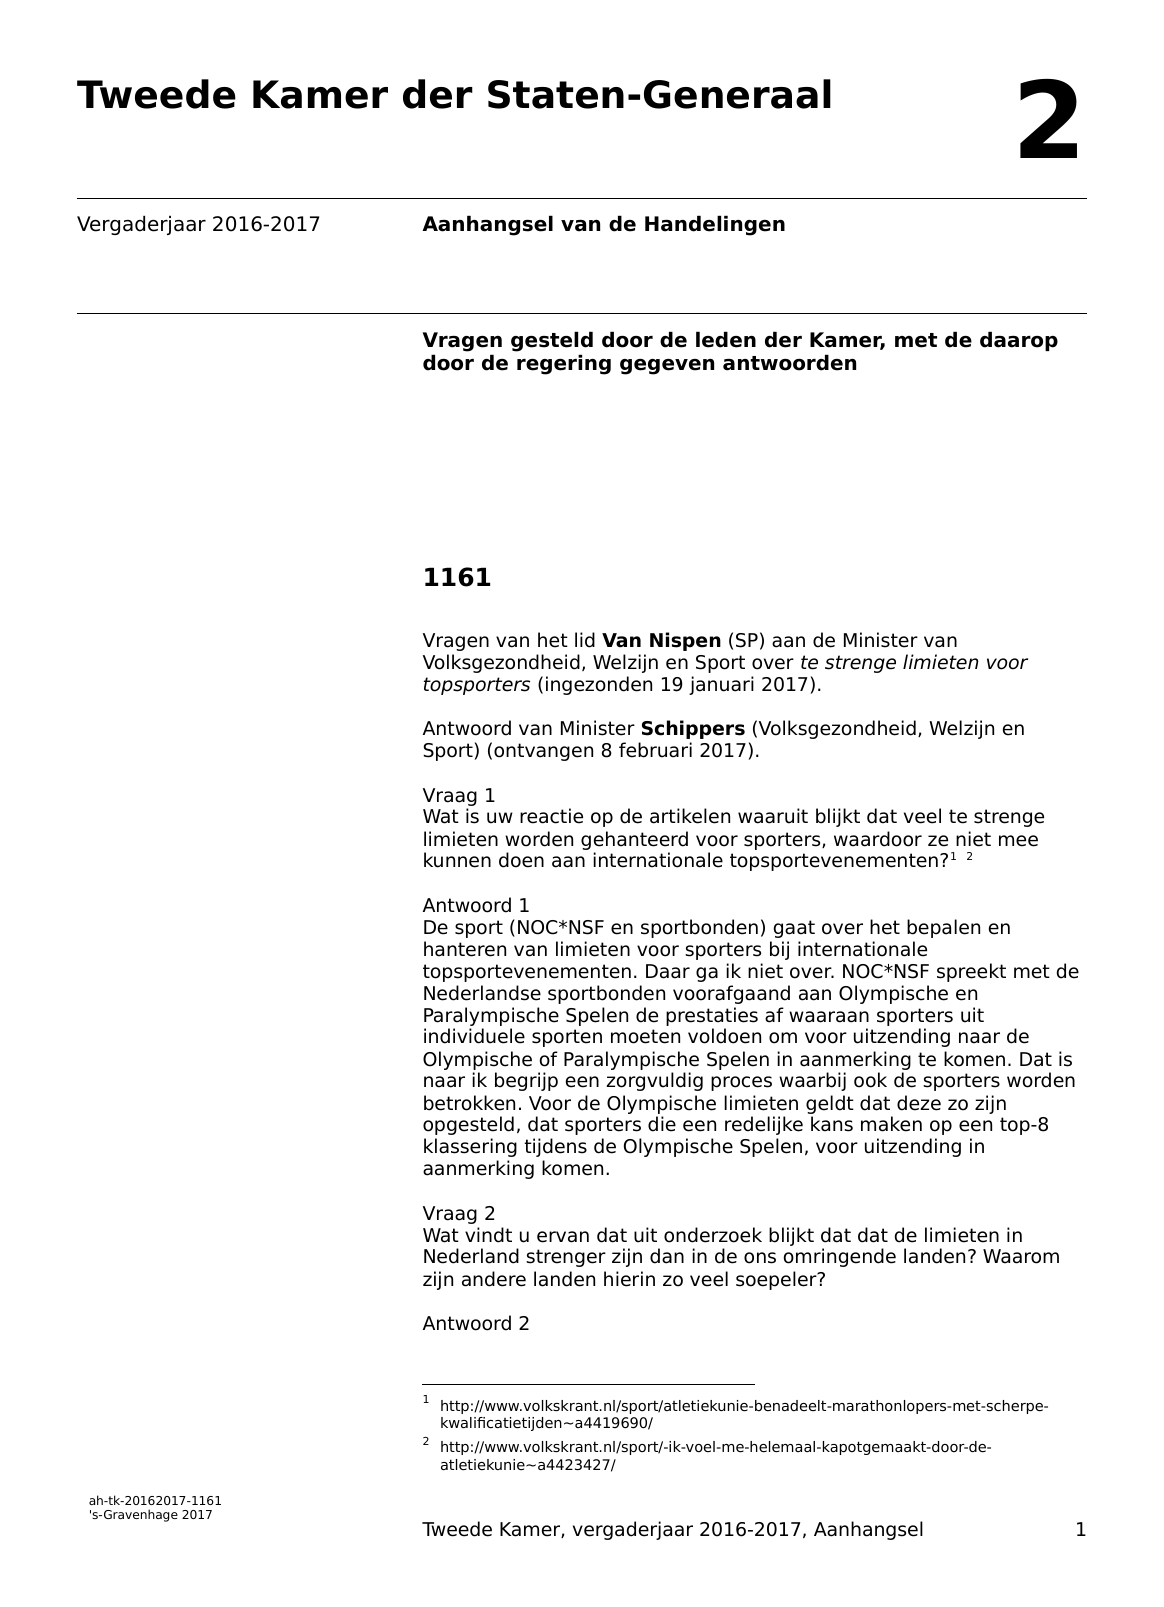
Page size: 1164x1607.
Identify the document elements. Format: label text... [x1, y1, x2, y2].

text Vraag 1 [422, 784, 1087, 806]
text http://www.volkskrant.nl/sport/-ik-voel-me-helemaal-kapotgemaakt-door-de-atletiekunie~a4423427/ [422, 1435, 1087, 1474]
text 1161 [422, 563, 1087, 592]
text Wat vindt u ervan dat uit onderzoek blijkt dat dat de limieten in Nederland strenger zijn dan in de ons omringende landen? Waarom zijn andere landen hierin zo veel soepeler? [422, 1224, 1087, 1290]
table_cell [77, 314, 422, 375]
table_cell Vragen gesteld door de leden der Kamer, met de daarop door de regering gegeven antwoorden [422, 314, 1087, 375]
table_header Tweede Kamer der Staten-Generaal [77, 59, 886, 198]
text 's-Gravenhage 2017 [88, 1508, 323, 1522]
text Vraag 2 [422, 1202, 1087, 1224]
text Wat is uw reactie op de artikelen waaruit blijkt dat veel te strenge limieten worden gehanteerd voor sporters, waardoor ze niet mee kunnen doen aan internationale topsportevenementen? [422, 806, 1087, 872]
text Antwoord 1 [422, 894, 1087, 917]
text De sport (NOC*NSF en sportbonden) gaat over het bepalen en hanteren van limieten voor sporters bij internationale topsportevenementen. Daar ga ik niet over. NOC*NSF spreekt met de Nederlandse sportbonden voorafgaand aan Olympische en Paralympische Spelen de prestaties af waaraan sporters uit individuele sporten moeten voldoen om voor uitzending naar de Olympische of Paralympische Spelen in aanmerking te komen. Dat is naar ik begrijp een zorgvuldig proces waarbij ook de sporters worden betrokken. Voor de Olympische limieten geldt dat deze zo zijn opgesteld, dat sporters die een redelijke kans maken op een top-8 klassering tijdens de Olympische Spelen, voor uitzending in aanmerking komen. [422, 917, 1087, 1180]
text ah-tk-20162017-1161 [88, 1494, 323, 1508]
table_cell Vergaderjaar 2016-2017 [77, 199, 422, 313]
text Antwoord van Minister Schippers (Volksgezondheid, Welzijn en Sport) (ontvangen 8 februari 2017). [422, 718, 1087, 762]
table_cell Aanhangsel van de Handelingen [422, 199, 1087, 313]
text http://www.volkskrant.nl/sport/atletiekunie-benadeelt-marathonlopers-met-scherpe-kwalificatietijden~a4419690/ [422, 1393, 1087, 1432]
text Vragen van het lid Van Nispen (SP) aan de Minister van Volksgezondheid, Welzijn en Sport over te strenge limieten voor topsporters (ingezonden 19 januari 2017). [422, 630, 1087, 696]
text Antwoord 2 [422, 1313, 1087, 1334]
table_header 2 [886, 59, 1087, 198]
